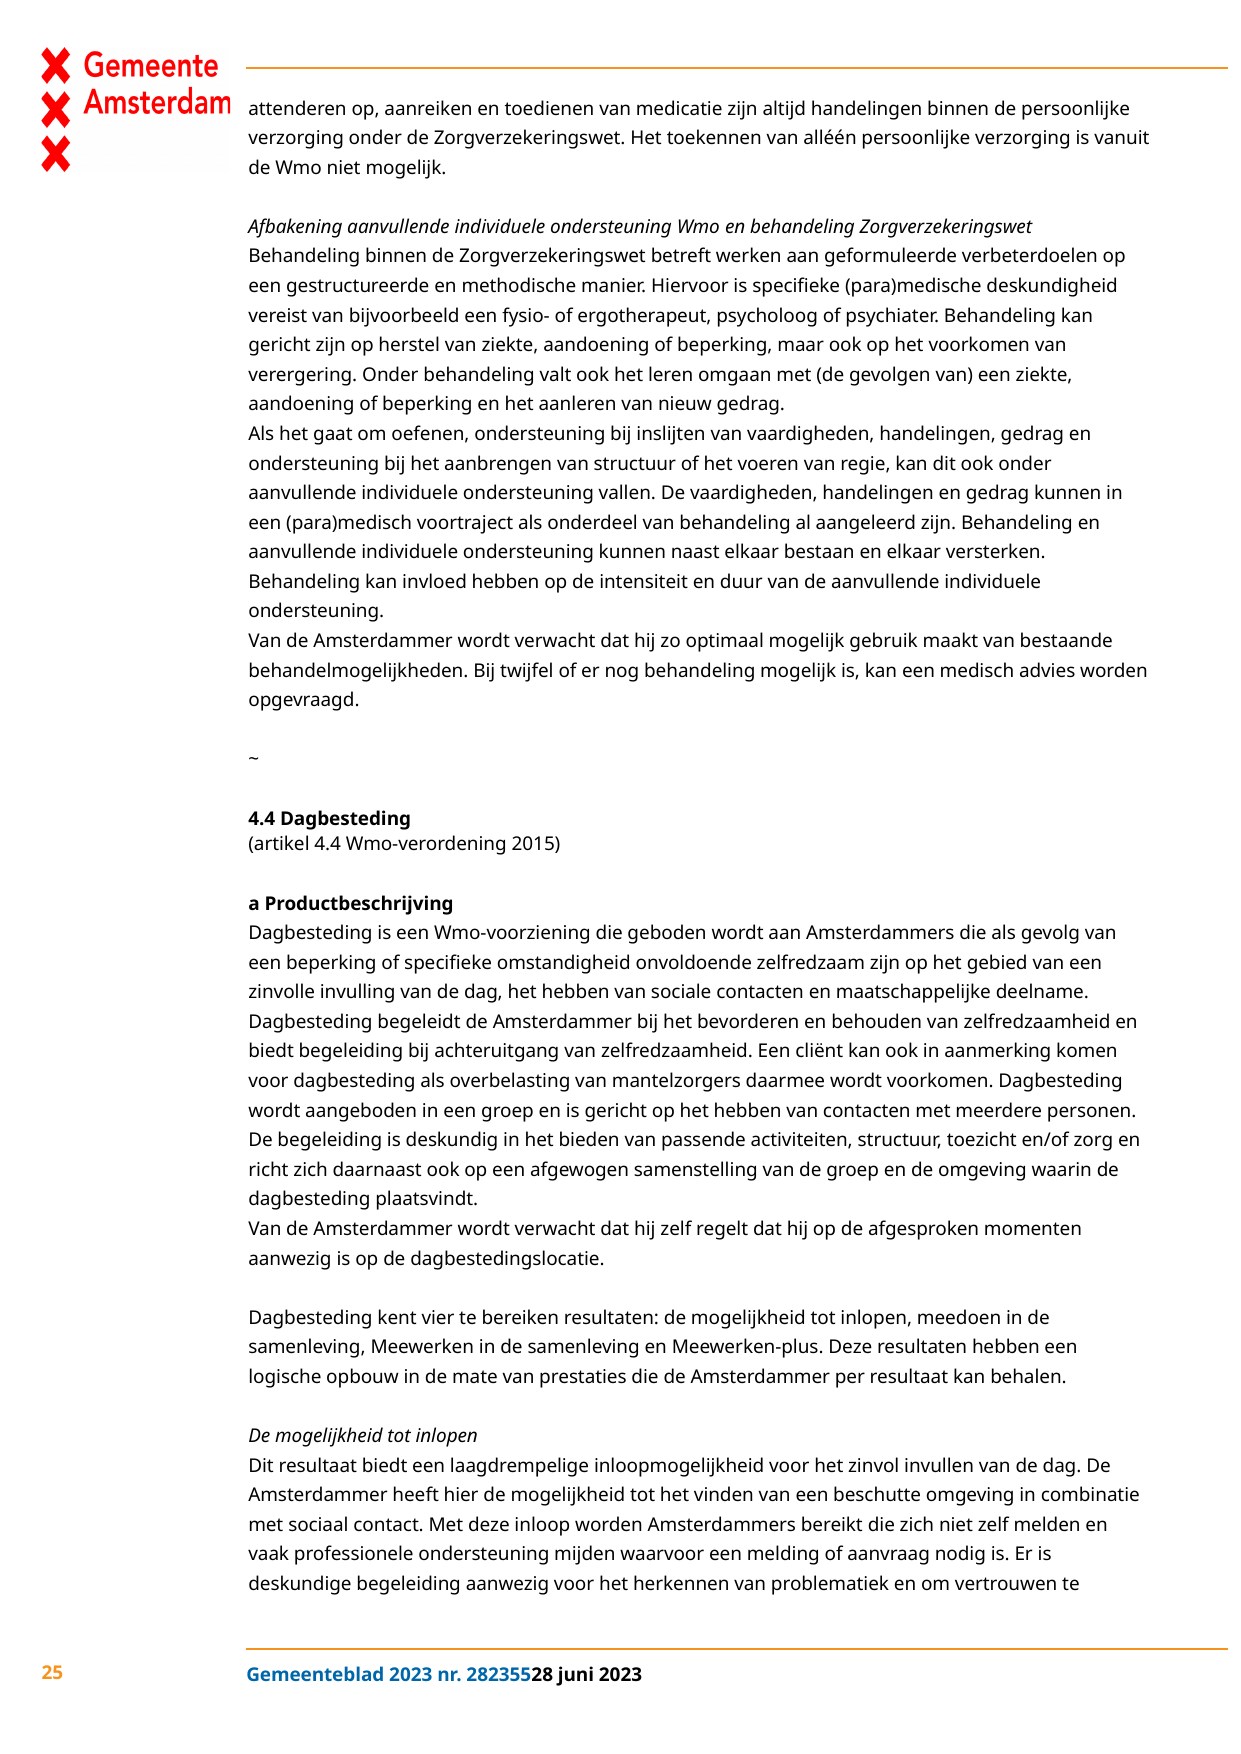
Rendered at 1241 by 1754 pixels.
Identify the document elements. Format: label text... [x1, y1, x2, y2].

picture [41, 47, 231, 172]
text Van de Amsterdammer wordt verwacht dat hij zo optimaal mogelijk gebruik maakt van bestaande behandelmogelijkheden. Bij twijfel of er nog behandeling mogelijk is, kan een medisch advies worden opgevraagd. [248, 627, 1152, 712]
text Behandeling binnen de Zorgverzekeringswet betreft werken aan geformuleerde verbeterdoelen op een gestructureerde en methodische manier. Hiervoor is specifieke (para)medische deskundigheid vereist van bijvoorbeeld een fysio- of ergotherapeut, psycholoog of psychiater. Behandeling kan gericht zijn op herstel van ziekte, aandoening of beperking, maar ook op het voorkomen van verergering. Onder behandeling valt ook het leren omgaan met (de gevolgen van) een ziekte, aandoening of beperking en het aanleren van nieuw gedrag. [248, 243, 1152, 416]
text 4.4 Dagbesteding [248, 805, 1152, 831]
text De mogelijkheid tot inlopen [248, 1422, 1152, 1448]
text (artikel 4.4 Wmo-verordening 2015) [248, 831, 1152, 856]
text Van de Amsterdammer wordt verwacht dat hij zelf regelt dat hij op de afgesproken momenten aanwezig is op de dagbestedingslocatie. [248, 1215, 1152, 1270]
text Dagbesteding kent vier te bereiken resultaten: de mogelijkheid tot inlopen, meedoen in de samenleving, Meewerken in de samenleving en Meewerken-plus. Deze resultaten hebben een logische opbouw in de mate van prestaties die de Amsterdammer per resultaat kan behalen. [248, 1304, 1152, 1389]
text Afbakening aanvullende individuele ondersteuning Wmo en behandeling Zorgverzekeringswet [248, 213, 1152, 239]
text attenderen op, aanreiken en toedienen van medicatie zijn altijd handelingen binnen de persoonlijke verzorging onder de Zorgverzekeringswet. Het toekennen van alléén persoonlijke verzorging is vanuit de Wmo niet mogelijk. [248, 95, 1152, 180]
text a Productbeschrijving [248, 890, 1152, 915]
text Als het gaat om oefenen, ondersteuning bij inslijten van vaardigheden, handelingen, gedrag en ondersteuning bij het aanbrengen van structuur of het voeren van regie, kan dit ook onder aanvullende individuele ondersteuning vallen. De vaardigheden, handelingen en gedrag kunnen in een (para)medisch voortraject als onderdeel van behandeling al aangeleerd zijn. Behandeling en aanvullende individuele ondersteuning kunnen naast elkaar bestaan en elkaar versterken. Behandeling kan invloed hebben op de intensiteit en duur van de aanvullende individuele ondersteuning. [248, 420, 1152, 623]
text Dit resultaat biedt een laagdrempelige inloopmogelijkheid voor het zinvol invullen van de dag. De Amsterdammer heeft hier de mogelijkheid tot het vinden van een beschutte omgeving in combinatie met sociaal contact. Met deze inloop worden Amsterdammers bereikt die zich niet zelf melden en vaak professionele ondersteuning mijden waarvoor een melding of aanvraag nodig is. Er is deskundige begeleiding aanwezig voor het herkennen van problematiek en om vertrouwen te [248, 1452, 1152, 1596]
text Dagbesteding is een Wmo-voorziening die geboden wordt aan Amsterdammers die als gevolg van een beperking of specifieke omstandigheid onvoldoende zelfredzaam zijn op het gebied van een zinvolle invulling van de dag, het hebben van sociale contacten en maatschappelijke deelname. Dagbesteding begeleidt de Amsterdammer bij het bevorderen en behouden van zelfredzaamheid en biedt begeleiding bij achteruitgang van zelfredzaamheid. Een cliënt kan ook in aanmerking komen voor dagbesteding als overbelasting van mantelzorgers daarmee wordt voorkomen. Dagbesteding wordt aangeboden in een groep en is gericht op het hebben van contacten met meerdere personen. De begeleiding is deskundig in het bieden van passende activiteiten, structuur, toezicht en/of zorg en richt zich daarnaast ook op een afgewogen samenstelling van de groep en de omgeving waarin de dagbesteding plaatsvindt. [248, 919, 1152, 1211]
text ~ [248, 746, 1152, 771]
